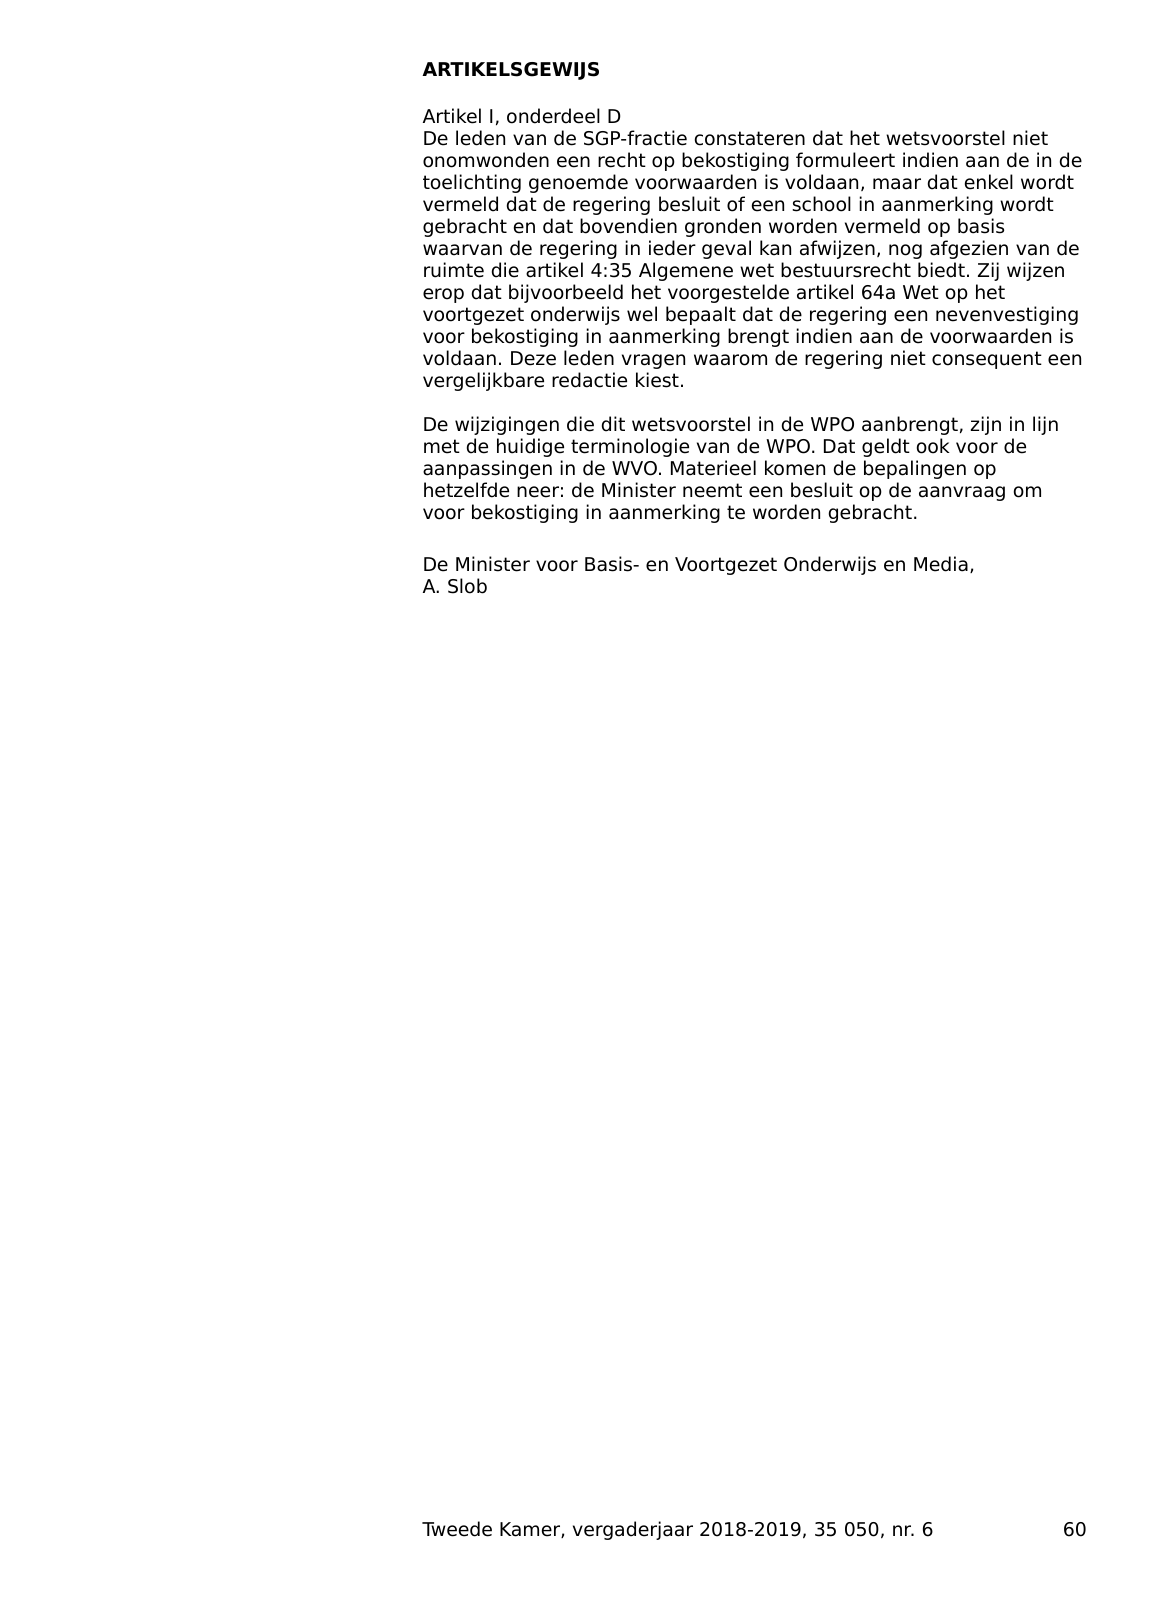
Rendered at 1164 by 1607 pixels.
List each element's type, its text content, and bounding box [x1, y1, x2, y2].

text De wijzigingen die dit wetsvoorstel in de WPO aanbrengt, zijn in lijn met de huidige terminologie van de WPO. Dat geldt ook voor de aanpassingen in de WVO. Materieel komen de bepalingen op hetzelfde neer: de Minister neemt een besluit op de aanvraag om voor bekostiging in aanmerking te worden gebracht. [422, 414, 1087, 524]
text De leden van de SGP-fractie constateren dat het wetsvoorstel niet onomwonden een recht op bekostiging formuleert indien aan de in de toelichting genoemde voorwaarden is voldaan, maar dat enkel wordt vermeld dat de regering besluit of een school in aanmerking wordt gebracht en dat bovendien gronden worden vermeld op basis waarvan de regering in ieder geval kan afwijzen, nog afgezien van de ruimte die artikel 4:35 Algemene wet bestuursrecht biedt. Zij wijzen erop dat bijvoorbeeld het voorgestelde artikel 64a Wet op het voortgezet onderwijs wel bepaalt dat de regering een nevenvestiging voor bekostiging in aanmerking brengt indien aan de voorwaarden is voldaan. Deze leden vragen waarom de regering niet consequent een vergelijkbare redactie kiest. [422, 128, 1087, 392]
text Artikel I, onderdeel D [422, 106, 1087, 128]
subtitle ARTIKELSGEWIJS [422, 59, 1087, 81]
text De Minister voor Basis- en Voortgezet Onderwijs en Media, A. Slob [422, 554, 1087, 598]
